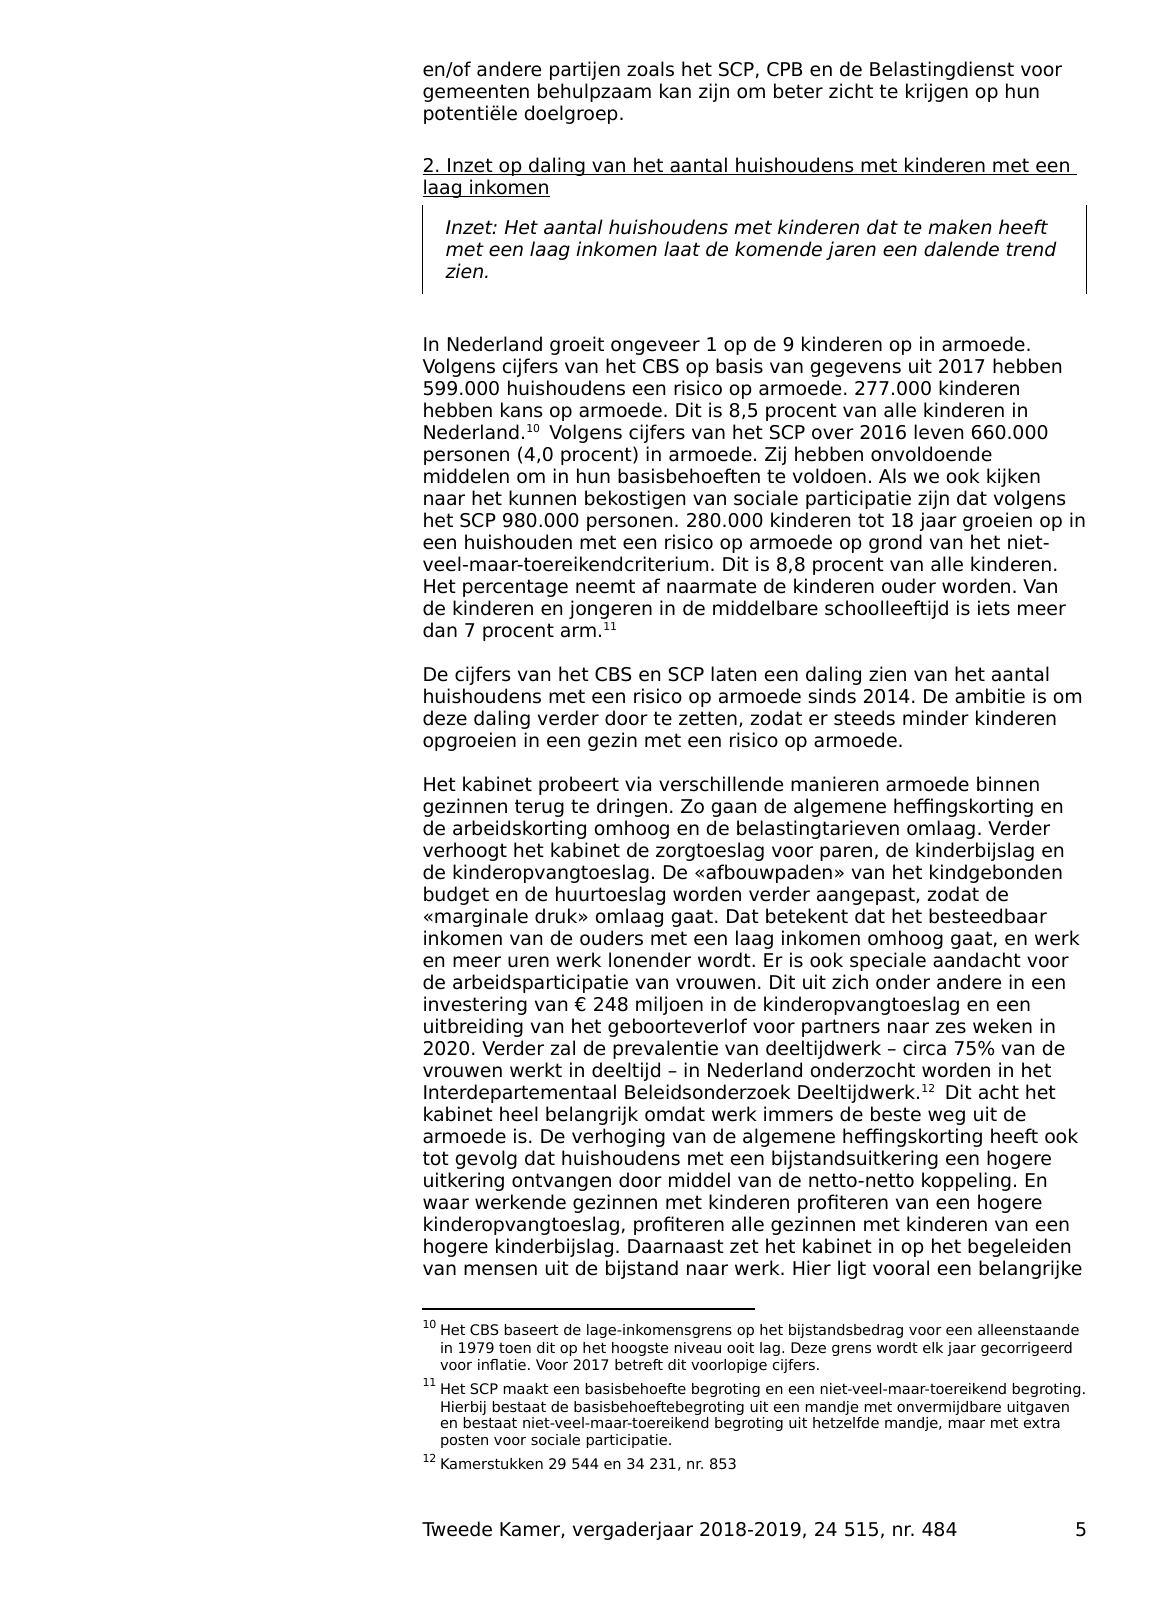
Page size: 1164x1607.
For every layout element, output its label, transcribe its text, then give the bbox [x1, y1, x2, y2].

text Het SCP maakt een basisbehoefte begroting en een niet-veel-maar-toereikend begroting. Hierbij bestaat de basisbehoeftebegroting uit een mandje met onvermijdbare uitgaven en bestaat niet-veel-maar-toereikend begroting uit hetzelfde mandje, maar met extra posten voor sociale participatie. [422, 1377, 1087, 1449]
text In Nederland groeit ongeveer 1 op de 9 kinderen op in armoede. Volgens cijfers van het CBS op basis van gegevens uit 2017 hebben 599.000 huishoudens een risico op armoede. 277.000 kinderen hebben kans op armoede. Dit is 8,5 procent van alle kinderen in Nederland. Volgens cijfers van het SCP over 2016 leven 660.000 personen (4,0 procent) in armoede. Zij hebben onvoldoende middelen om in hun basisbehoeften te voldoen. Als we ook kijken naar het kunnen bekostigen van sociale participatie zijn dat volgens het SCP 980.000 personen. 280.000 kinderen tot 18 jaar groeien op in een huishouden met een risico op armoede op grond van het niet-veel-maar-toereikendcriterium. Dit is 8,8 procent van alle kinderen. Het percentage neemt af naarmate de kinderen ouder worden. Van de kinderen en jongeren in de middelbare schoolleeftijd is iets meer dan 7 procent arm. [422, 334, 1087, 642]
text Het CBS baseert de lage-inkomensgrens op het bijstandsbedrag voor een alleenstaande in 1979 toen dit op het hoogste niveau ooit lag. Deze grens wordt elk jaar gecorrigeerd voor inflatie. Voor 2017 betreft dit voorlopige cijfers. [422, 1318, 1087, 1374]
table_header Inzet: Het aantal huishoudens met kinderen dat te maken heeft met een laag inkomen laat de komende jaren een dalende trend zien. [423, 205, 1086, 294]
text Het kabinet probeert via verschillende manieren armoede binnen gezinnen terug te dringen. Zo gaan de algemene heffingskorting en de arbeidskorting omhoog en de belastingtarieven omlaag. Verder verhoogt het kabinet de zorgtoeslag voor paren, de kinderbijslag en de kinderopvangtoeslag. De «afbouwpaden» van het kindgebonden budget en de huurtoeslag worden verder aangepast, zodat de «marginale druk» omlaag gaat. Dat betekent dat het besteedbaar inkomen van de ouders met een laag inkomen omhoog gaat, en werk en meer uren werk lonender wordt. Er is ook speciale aandacht voor de arbeidsparticipatie van vrouwen. Dit uit zich onder andere in een investering van € 248 miljoen in de kinderopvangtoeslag en een uitbreiding van het geboorteverlof voor partners naar zes weken in 2020. Verder zal de prevalentie van deeltijdwerk – circa 75% van de vrouwen werkt in deeltijd – in Nederland onderzocht worden in het Interdepartementaal Beleidsonderzoek Deeltijdwerk. Dit acht het kabinet heel belangrijk omdat werk immers de beste weg uit de armoede is. De verhoging van de algemene heffingskorting heeft ook tot gevolg dat huishoudens met een bijstandsuitkering een hogere uitkering ontvangen door middel van de netto-netto koppeling. En waar werkende gezinnen met kinderen profiteren van een hogere kinderopvangtoeslag, profiteren alle gezinnen met kinderen van een hogere kinderbijslag. Daarnaast zet het kabinet in op het begeleiden van mensen uit de bijstand naar werk. Hier ligt vooral een belangrijke [422, 774, 1087, 1280]
text en/of andere partijen zoals het SCP, CPB en de Belastingdienst voor gemeenten behulpzaam kan zijn om beter zicht te krijgen op hun potentiële doelgroep. [422, 59, 1087, 125]
text Kamerstukken 29 544 en 34 231, nr. 853 [422, 1452, 1087, 1474]
subtitle 2. Inzet op daling van het aantal huishoudens met kinderen met een laag inkomen [422, 155, 1087, 199]
text De cijfers van het CBS en SCP laten een daling zien van het aantal huishoudens met een risico op armoede sinds 2014. De ambitie is om deze daling verder door te zetten, zodat er steeds minder kinderen opgroeien in een gezin met een risico op armoede. [422, 664, 1087, 752]
